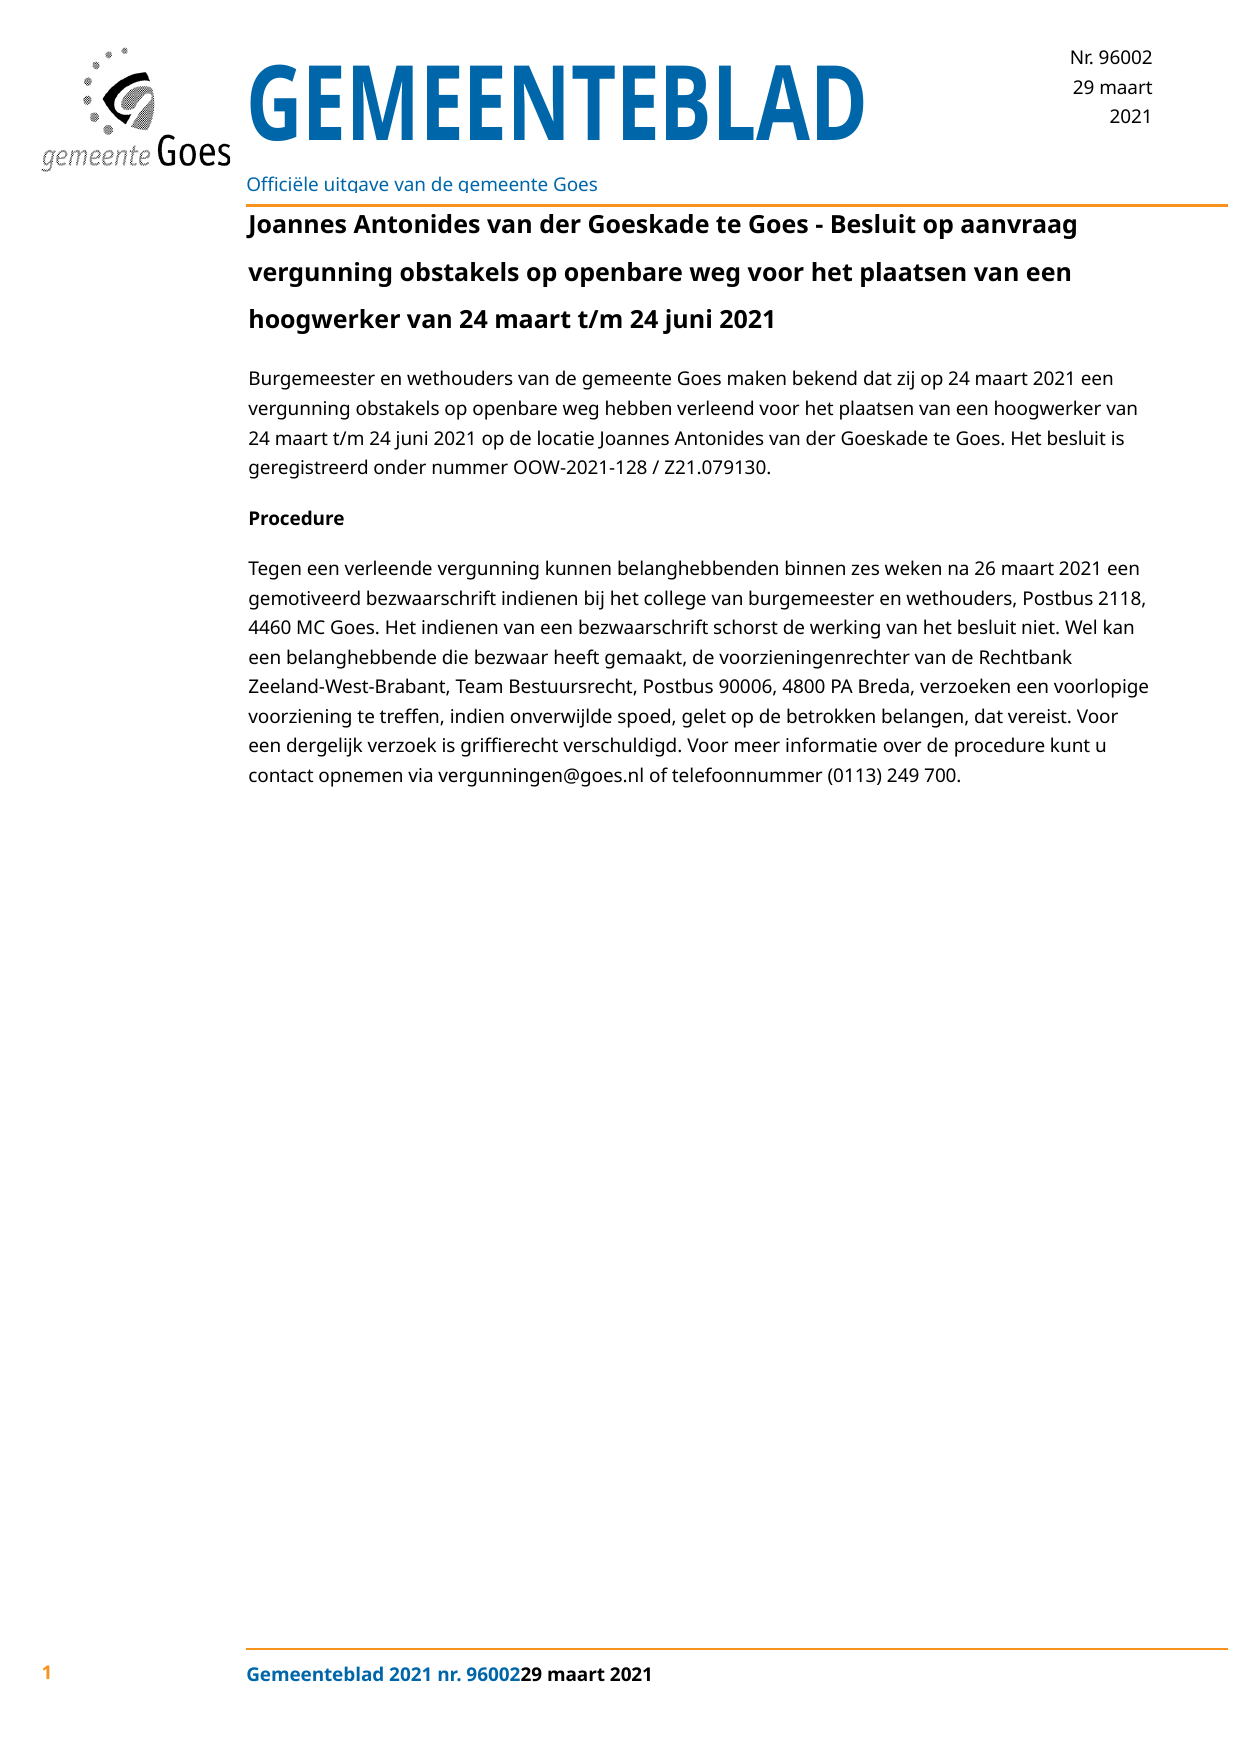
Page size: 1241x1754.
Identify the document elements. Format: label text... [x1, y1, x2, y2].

text Procedure [248, 505, 1152, 530]
text Joannes Antonides van der Goeskade te Goes - Besluit op aanvraag vergunning obstakels op openbare weg voor het plaatsen van een hoogwerker van 24 maart t/m 24 juni 2021 [248, 207, 1152, 336]
text Tegen een verleende vergunning kunnen belanghebbenden binnen zes weken na 26 maart 2021 een gemotiveerd bezwaarschrift indienen bij het college van burgemeester en wethouders, Postbus 2118, 4460 MC Goes. Het indienen van een bezwaarschrift schorst de werking van het besluit niet. Wel kan een belanghebbende die bezwaar heeft gemaakt, de voorzieningenrechter van de Rechtbank Zeeland-West-Brabant, Team Bestuursrecht, Postbus 90006, 4800 PA Breda, verzoeken een voorlopige voorziening te treffen, indien onverwijlde spoed, gelet op de betrokken belangen, dat vereist. Voor een dergelijk verzoek is griffierecht verschuldigd. Voor meer informatie over de procedure kunt u contact opnemen via vergunningen@goes.nl of telefoonnummer (0113) 249 700. [248, 555, 1152, 788]
text Burgemeester en wethouders van de gemeente Goes maken bekend dat zij op 24 maart 2021 een vergunning obstakels op openbare weg hebben verleend voor het plaatsen van een hoogwerker van 24 maart t/m 24 juni 2021 op de locatie Joannes Antonides van der Goeskade te Goes. Het besluit is geregistreerd onder nummer OOW-2021-128 / Z21.079130. [248, 366, 1152, 480]
picture [41, 47, 231, 172]
